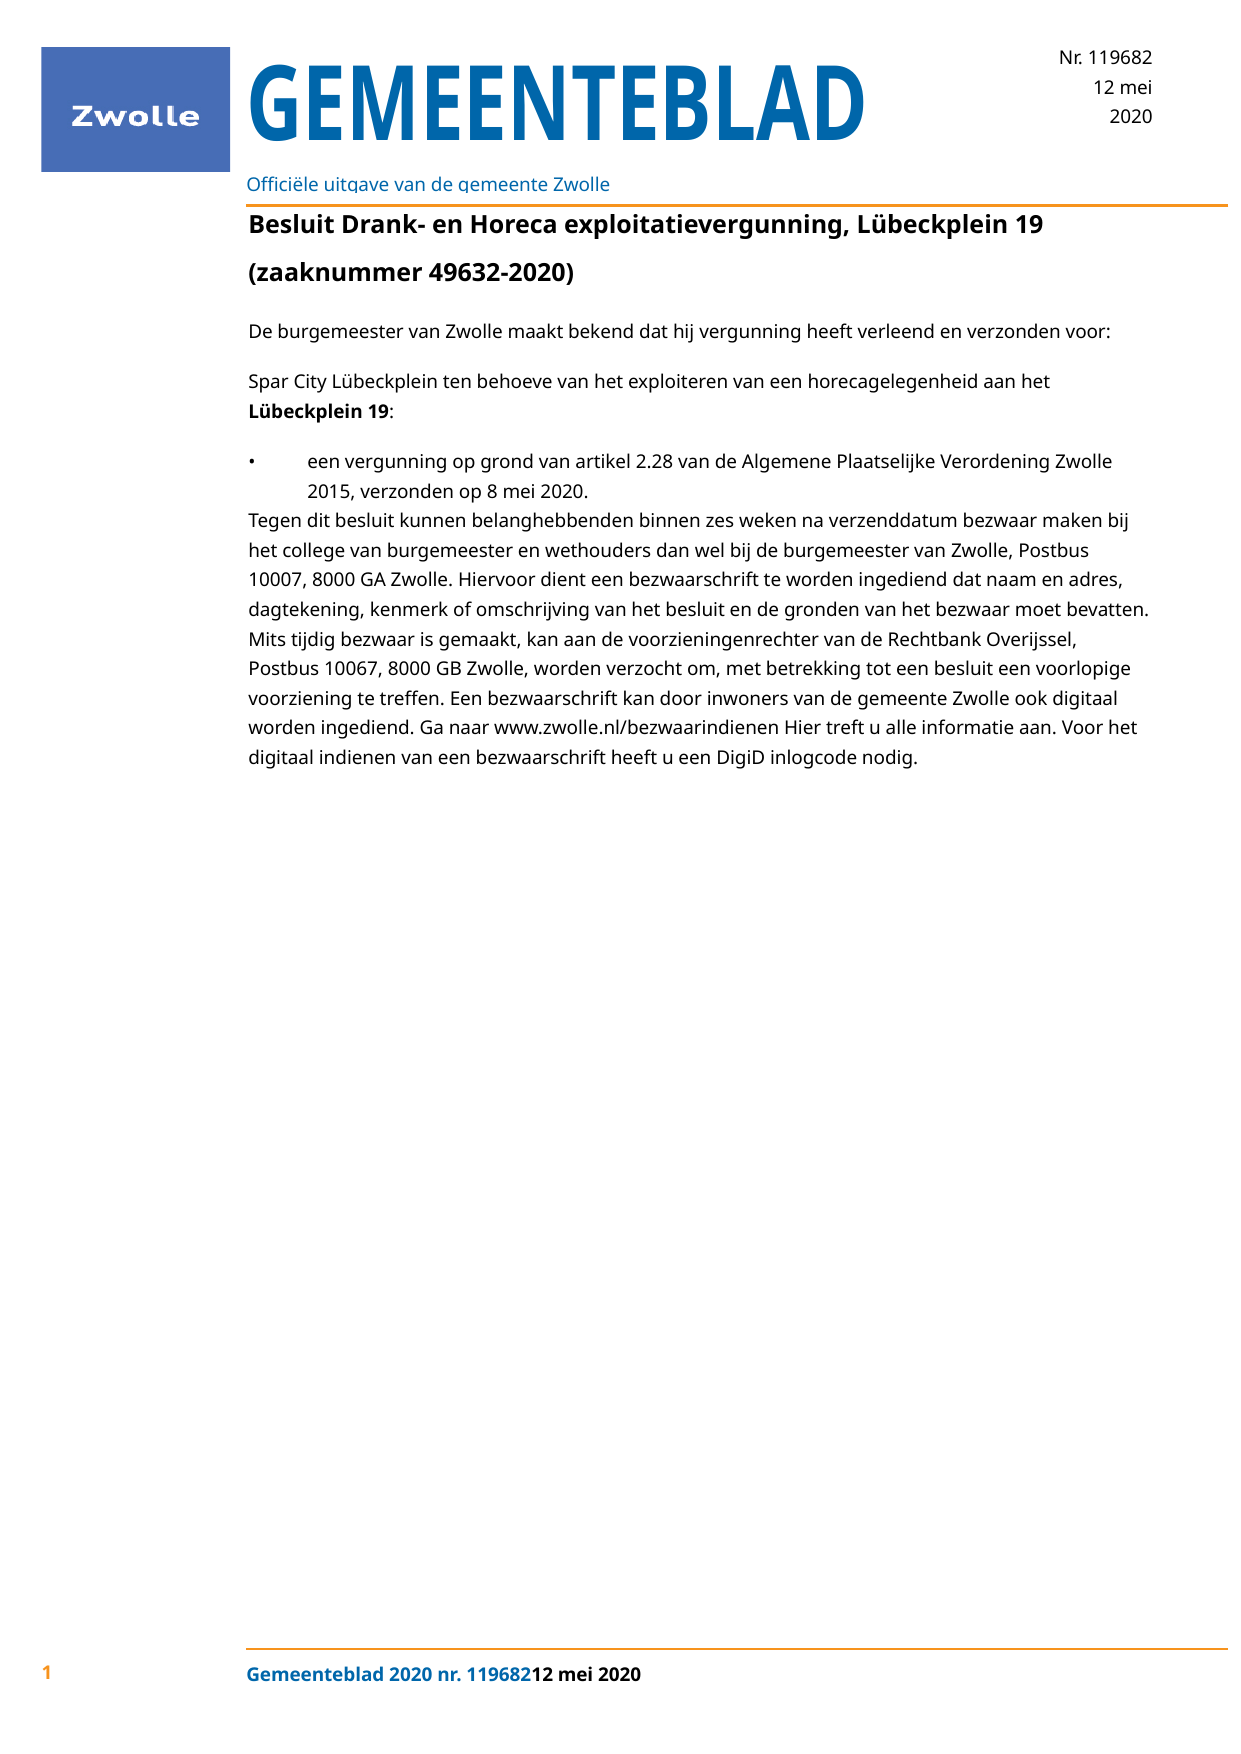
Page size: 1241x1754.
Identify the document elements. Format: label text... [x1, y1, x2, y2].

text De burgemeester van Zwolle maakt bekend dat hij vergunning heeft verleend en verzonden voor: [248, 318, 1152, 344]
picture [41, 47, 231, 172]
text Besluit Drank- en Horeca exploitatievergunning, Lübeckplein 19 (zaaknummer 49632-2020) [248, 207, 1152, 288]
text Tegen dit besluit kunnen belanghebbenden binnen zes weken na verzenddatum bezwaar maken bij het college van burgemeester en wethouders dan wel bij de burgemeester van Zwolle, Postbus 10007, 8000 GA Zwolle. Hiervoor dient een bezwaarschrift te worden ingediend dat naam en adres, dagtekening, kenmerk of omschrijving van het besluit en de gronden van het bezwaar moet bevatten. Mits tijdig bezwaar is gemaakt, kan aan de voorzieningenrechter van de Rechtbank Overijssel, Postbus 10067, 8000 GB Zwolle, worden verzocht om, met betrekking tot een besluit een voorlopige voorziening te treffen. Een bezwaarschrift kan door inwoners van de gemeente Zwolle ook digitaal worden ingediend. Ga naar www.zwolle.nl/bezwaarindienen Hier treft u alle informatie aan. Voor het digitaal indienen van een bezwaarschrift heeft u een DigiD inlogcode nodig. [248, 507, 1152, 770]
list een vergunning op grond van artikel 2.28 van de Algemene Plaatselijke Verordening Zwolle 2015, verzonden op 8 mei 2020. [248, 448, 1152, 504]
text Spar City Lübeckplein ten behoeve van het exploiteren van een horecagelegenheid aan het Lübeckplein 19: [248, 368, 1152, 424]
